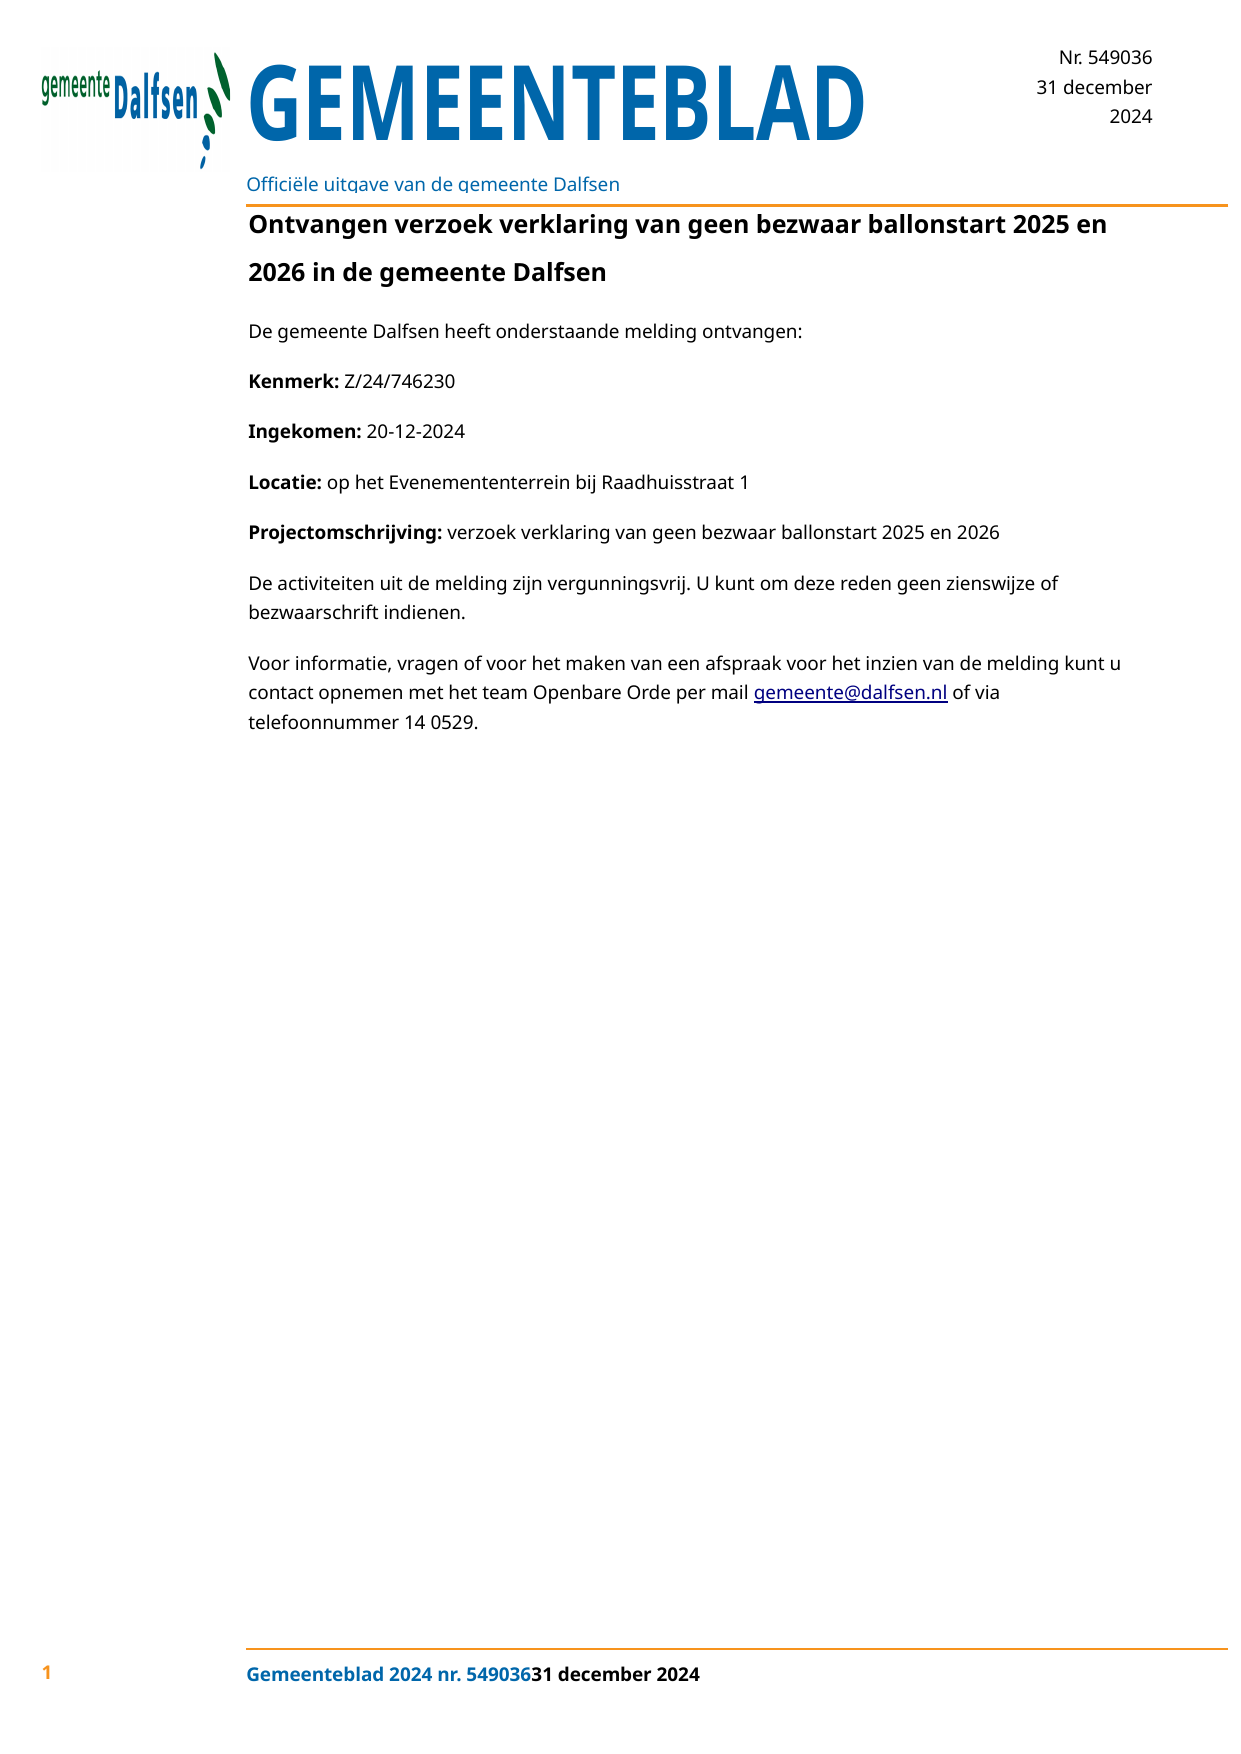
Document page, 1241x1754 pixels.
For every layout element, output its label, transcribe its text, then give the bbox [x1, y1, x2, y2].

picture [41, 47, 231, 172]
text Ontvangen verzoek verklaring van geen bezwaar ballonstart 2025 en 2026 in de gemeente Dalfsen [248, 207, 1152, 288]
text De gemeente Dalfsen heeft onderstaande melding ontvangen: [248, 318, 1152, 344]
text Voor informatie, vragen of voor het maken van een afspraak voor het inzien van de melding kunt u contact opnemen met het team Openbare Orde per mail gemeente@dalfsen.nl of via telefoonnummer 14 0529. [248, 650, 1152, 735]
text Locatie: op het Evenemententerrein bij Raadhuisstraat 1 [248, 469, 1152, 495]
text Kenmerk: Z/24/746230 [248, 368, 1152, 394]
text Ingekomen: 20-12-2024 [248, 419, 1152, 444]
text Projectomschrijving: verzoek verklaring van geen bezwaar ballonstart 2025 en 2026 [248, 519, 1152, 545]
text De activiteiten uit de melding zijn vergunningsvrij. U kunt om deze reden geen zienswijze of bezwaarschrift indienen. [248, 570, 1152, 625]
